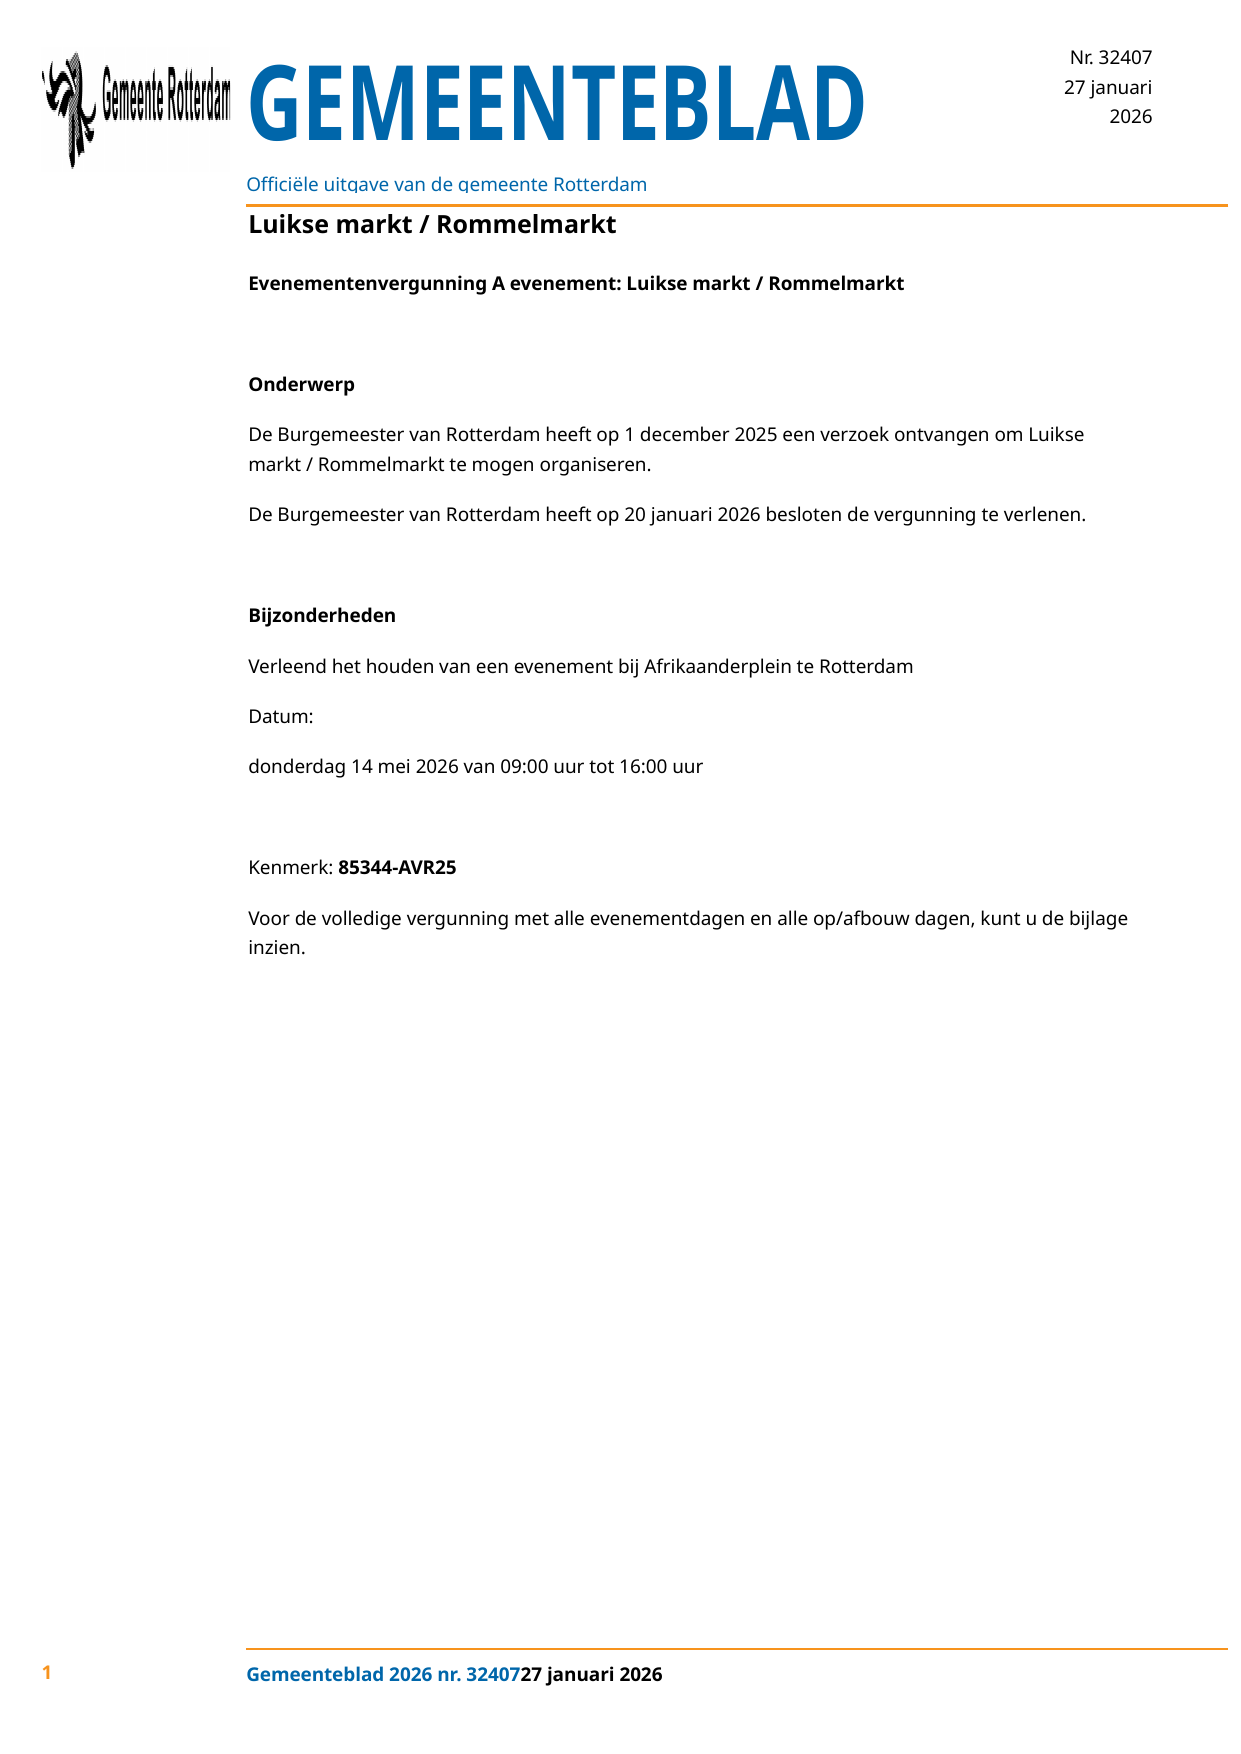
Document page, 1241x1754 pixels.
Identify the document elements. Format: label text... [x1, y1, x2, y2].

text De Burgemeester van Rotterdam heeft op 20 januari 2026 besloten de vergunning te verlenen. [248, 502, 1152, 527]
text Kenmerk: 85344-AVR25 [248, 854, 1152, 880]
text Onderwerp [248, 371, 1152, 397]
text Evenementenvergunning A evenement: Luikse markt / Rommelmarkt [248, 270, 1152, 296]
text Verleend het houden van een evenement bij Afrikaanderplein te Rotterdam [248, 653, 1152, 678]
picture [41, 47, 231, 172]
text Voor de volledige vergunning met alle evenementdagen en alle op/afbouw dagen, kunt u de bijlage inzien. [248, 905, 1152, 960]
text Luikse markt / Rommelmarkt [248, 207, 1152, 241]
text donderdag 14 mei 2026 van 09:00 uur tot 16:00 uur [248, 754, 1152, 779]
text Datum: [248, 703, 1152, 729]
text Bijzonderheden [248, 602, 1152, 628]
text De Burgemeester van Rotterdam heeft op 1 december 2025 een verzoek ontvangen om Luikse markt / Rommelmarkt te mogen organiseren. [248, 422, 1152, 477]
